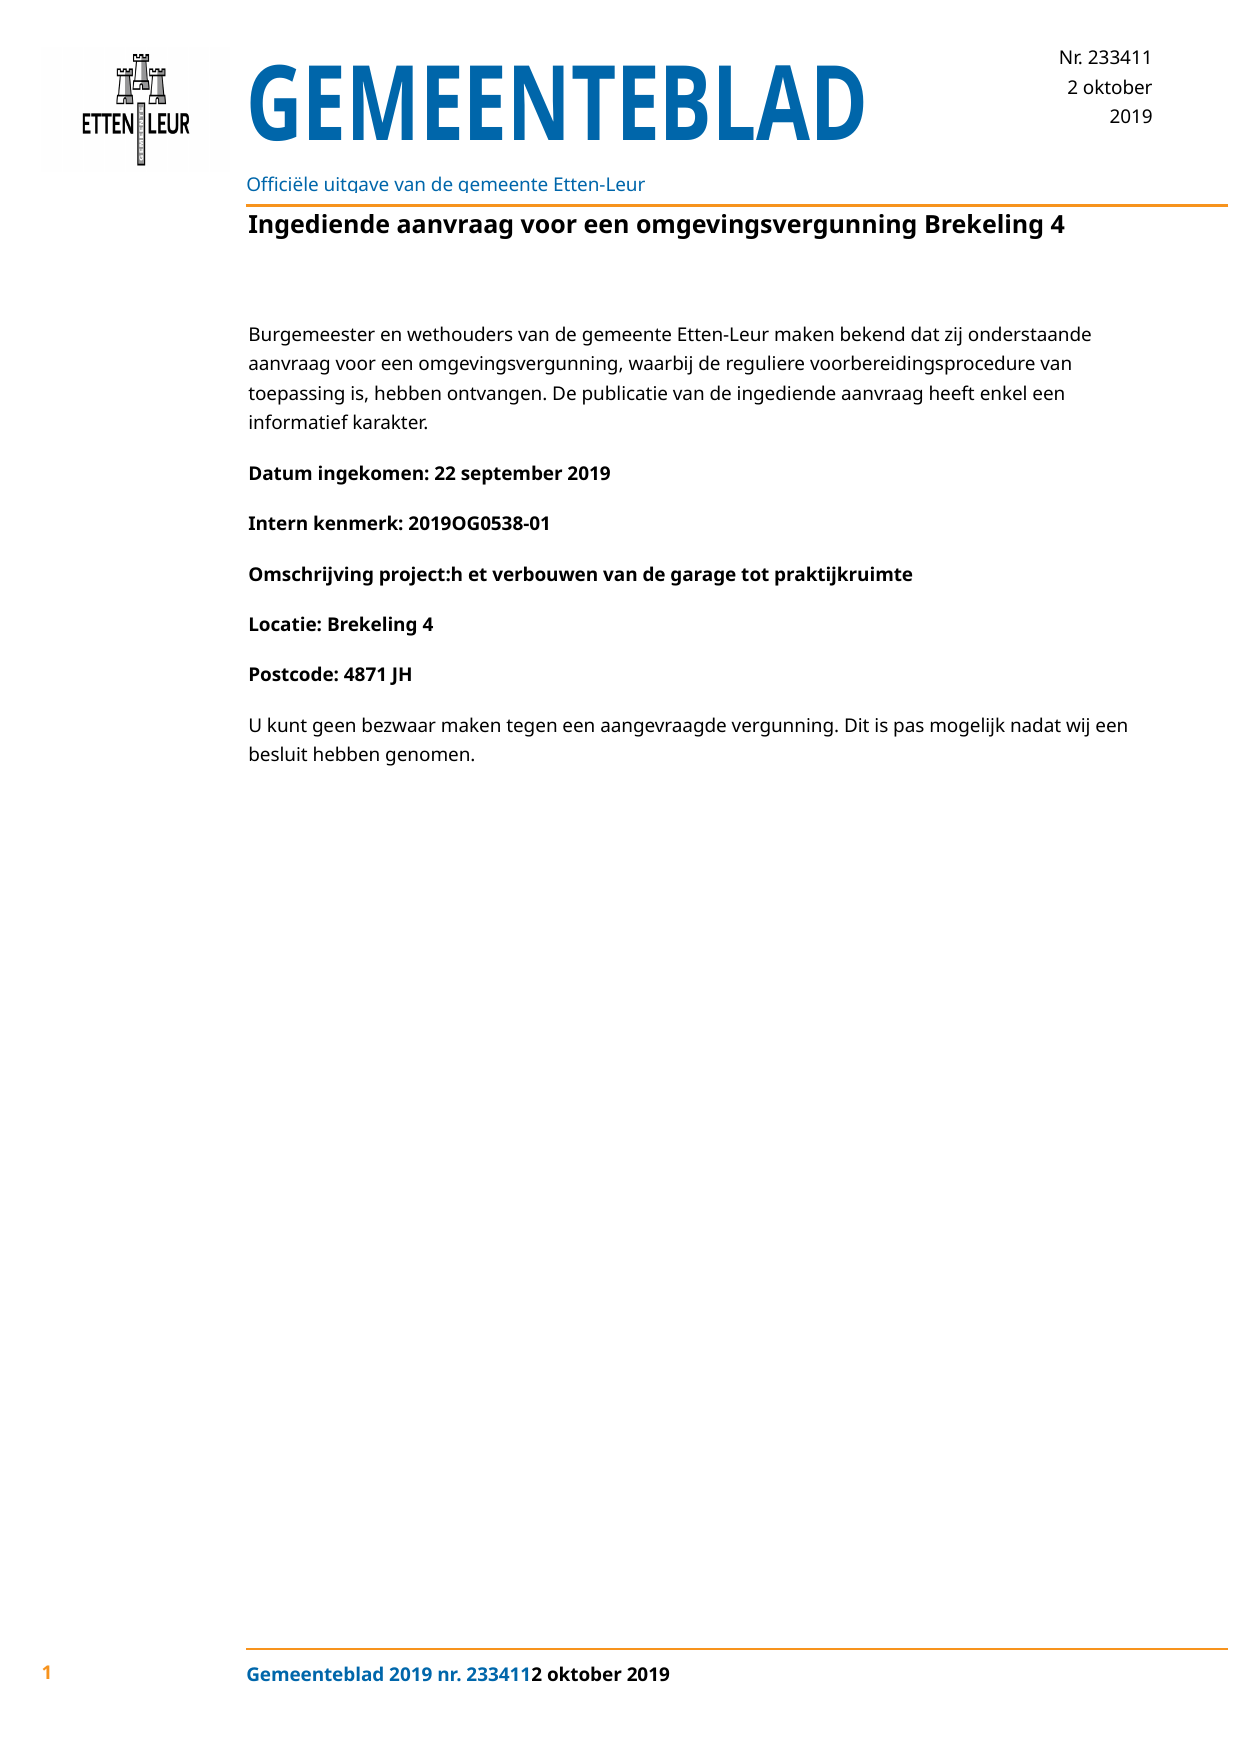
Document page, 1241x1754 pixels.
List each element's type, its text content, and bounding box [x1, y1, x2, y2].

text Locatie: Brekeling 4 [248, 611, 1152, 637]
text Intern kenmerk: 2019OG0538-01 [248, 510, 1152, 536]
text Postcode: 4871 JH [248, 662, 1152, 687]
picture [41, 47, 231, 172]
text U kunt geen bezwaar maken tegen een aangevraagde vergunning. Dit is pas mogelijk nadat wij een besluit hebben genomen. [248, 712, 1152, 767]
text Omschrijving project:h et verbouwen van de garage tot praktijkruimte [248, 561, 1152, 586]
text Ingediende aanvraag voor een omgevingsvergunning Brekeling 4 [248, 207, 1152, 241]
text Datum ingekomen: 22 september 2019 [248, 460, 1152, 486]
text Burgemeester en wethouders van de gemeente Etten-Leur maken bekend dat zij onderstaande aanvraag voor een omgevingsvergunning, waarbij de reguliere voorbereidingsprocedure van toepassing is, hebben ontvangen. De publicatie van de ingediende aanvraag heeft enkel een informatief karakter. [248, 321, 1152, 435]
